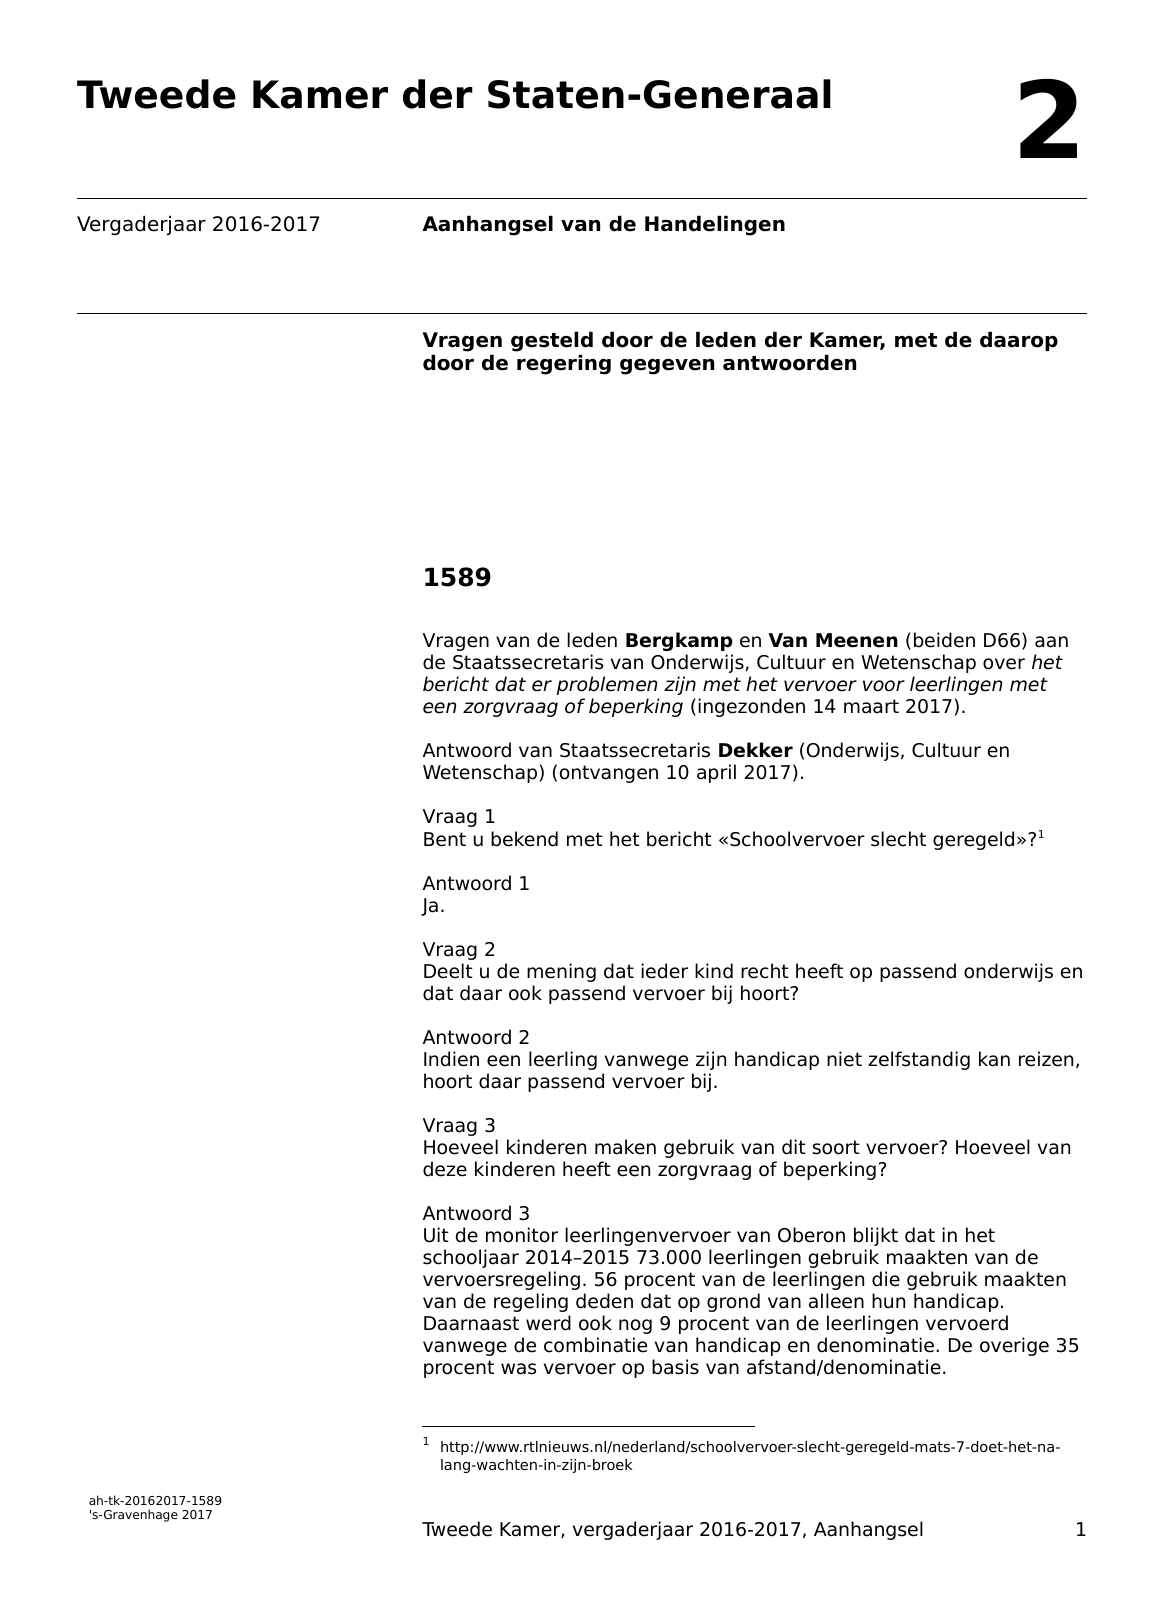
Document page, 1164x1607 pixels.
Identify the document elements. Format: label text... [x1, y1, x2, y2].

text Antwoord 1 [422, 873, 1087, 894]
text Ja. [422, 894, 1087, 917]
table_header Tweede Kamer der Staten-Generaal [77, 59, 886, 198]
table_cell Aanhangsel van de Handelingen [422, 199, 1087, 313]
text Indien een leerling vanwege zijn handicap niet zelfstandig kan reizen, hoort daar passend vervoer bij. [422, 1049, 1087, 1093]
text ah-tk-20162017-1589 [88, 1494, 323, 1508]
text Vraag 3 [422, 1115, 1087, 1137]
text 's-Gravenhage 2017 [88, 1508, 323, 1522]
text Antwoord van Staatssecretaris Dekker (Onderwijs, Cultuur en Wetenschap) (ontvangen 10 april 2017). [422, 740, 1087, 784]
table_cell Vergaderjaar 2016-2017 [77, 199, 422, 313]
text Hoeveel kinderen maken gebruik van dit soort vervoer? Hoeveel van deze kinderen heeft een zorgvraag of beperking? [422, 1137, 1087, 1181]
text Vraag 2 [422, 939, 1087, 961]
text http://www.rtlnieuws.nl/nederland/schoolvervoer-slecht-geregeld-mats-7-doet-het-na-lang-wachten-in-zijn-broek [422, 1435, 1087, 1474]
text Deelt u de mening dat ieder kind recht heeft op passend onderwijs en dat daar ook passend vervoer bij hoort? [422, 961, 1087, 1005]
text 1589 [422, 563, 1087, 592]
text Antwoord 2 [422, 1027, 1087, 1049]
text Bent u bekend met het bericht «Schoolvervoer slecht geregeld»? [422, 828, 1087, 850]
text Antwoord 3 [422, 1203, 1087, 1225]
text Vragen van de leden Bergkamp en Van Meenen (beiden D66) aan de Staatssecretaris van Onderwijs, Cultuur en Wetenschap over het bericht dat er problemen zijn met het vervoer voor leerlingen met een zorgvraag of beperking (ingezonden 14 maart 2017). [422, 630, 1087, 718]
text Vraag 1 [422, 806, 1087, 828]
table_cell [77, 314, 422, 375]
table_header 2 [886, 59, 1087, 198]
text Uit de monitor leerlingenvervoer van Oberon blijkt dat in het schooljaar 2014–2015 73.000 leerlingen gebruik maakten van de vervoersregeling. 56 procent van de leerlingen die gebruik maakten van de regeling deden dat op grond van alleen hun handicap. Daarnaast werd ook nog 9 procent van de leerlingen vervoerd vanwege de combinatie van handicap en denominatie. De overige 35 procent was vervoer op basis van afstand/denominatie. [422, 1225, 1087, 1379]
table_cell Vragen gesteld door de leden der Kamer, met de daarop door de regering gegeven antwoorden [422, 314, 1087, 375]
